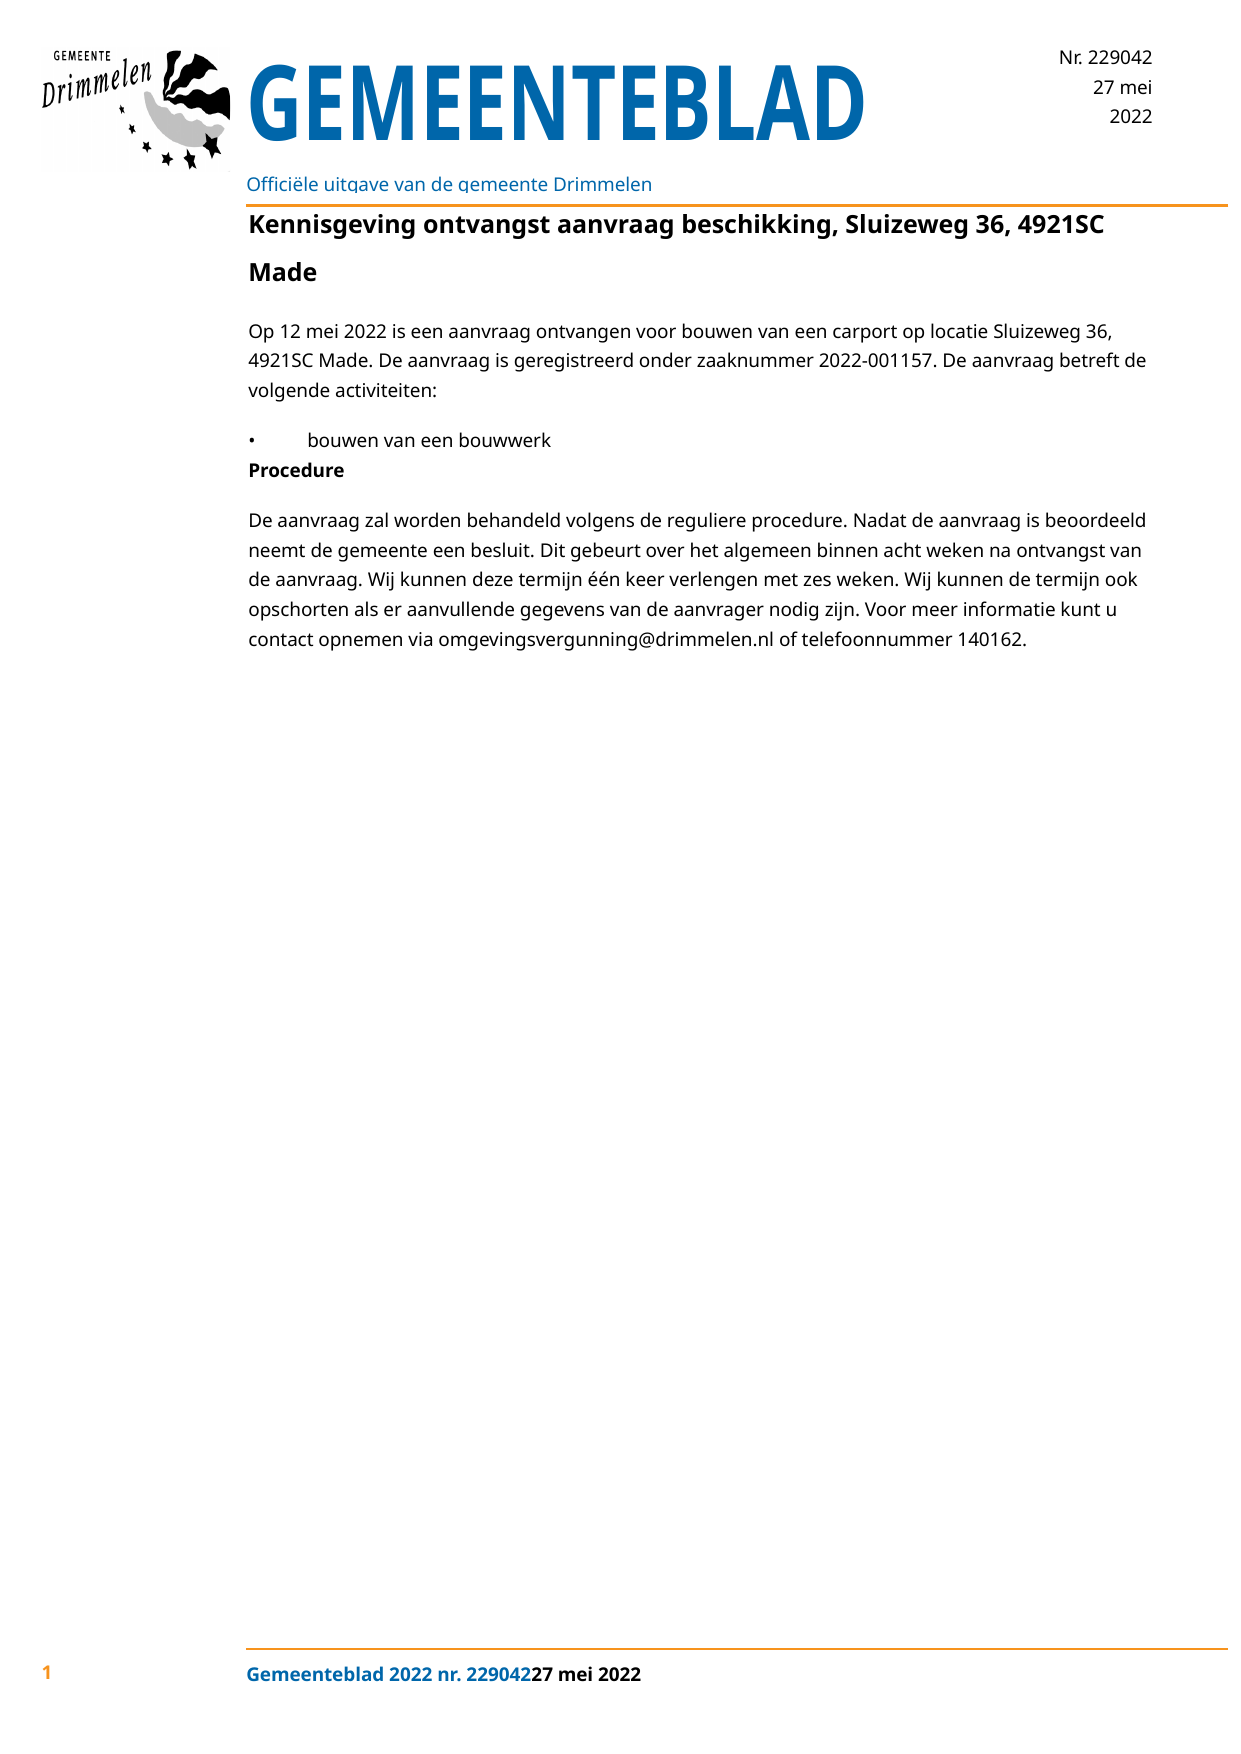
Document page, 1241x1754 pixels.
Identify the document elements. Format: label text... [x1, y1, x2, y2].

text Op 12 mei 2022 is een aanvraag ontvangen voor bouwen van een carport op locatie Sluizeweg 36, 4921SC Made. De aanvraag is geregistreerd onder zaaknummer 2022-001157. De aanvraag betreft de volgende activiteiten: [248, 318, 1152, 403]
text De aanvraag zal worden behandeld volgens de reguliere procedure. Nadat de aanvraag is beoordeeld neemt de gemeente een besluit. Dit gebeurt over het algemeen binnen acht weken na ontvangst van de aanvraag. Wij kunnen deze termijn één keer verlengen met zes weken. Wij kunnen de termijn ook opschorten als er aanvullende gegevens van de aanvrager nodig zijn. Voor meer informatie kunt u contact opnemen via omgevingsvergunning@drimmelen.nl of telefoonnummer 140162. [248, 507, 1152, 652]
list bouwen van een bouwwerk [248, 427, 1152, 453]
text Procedure [248, 457, 1152, 483]
picture [41, 47, 231, 172]
text Kennisgeving ontvangst aanvraag beschikking, Sluizeweg 36, 4921SC Made [248, 207, 1152, 288]
